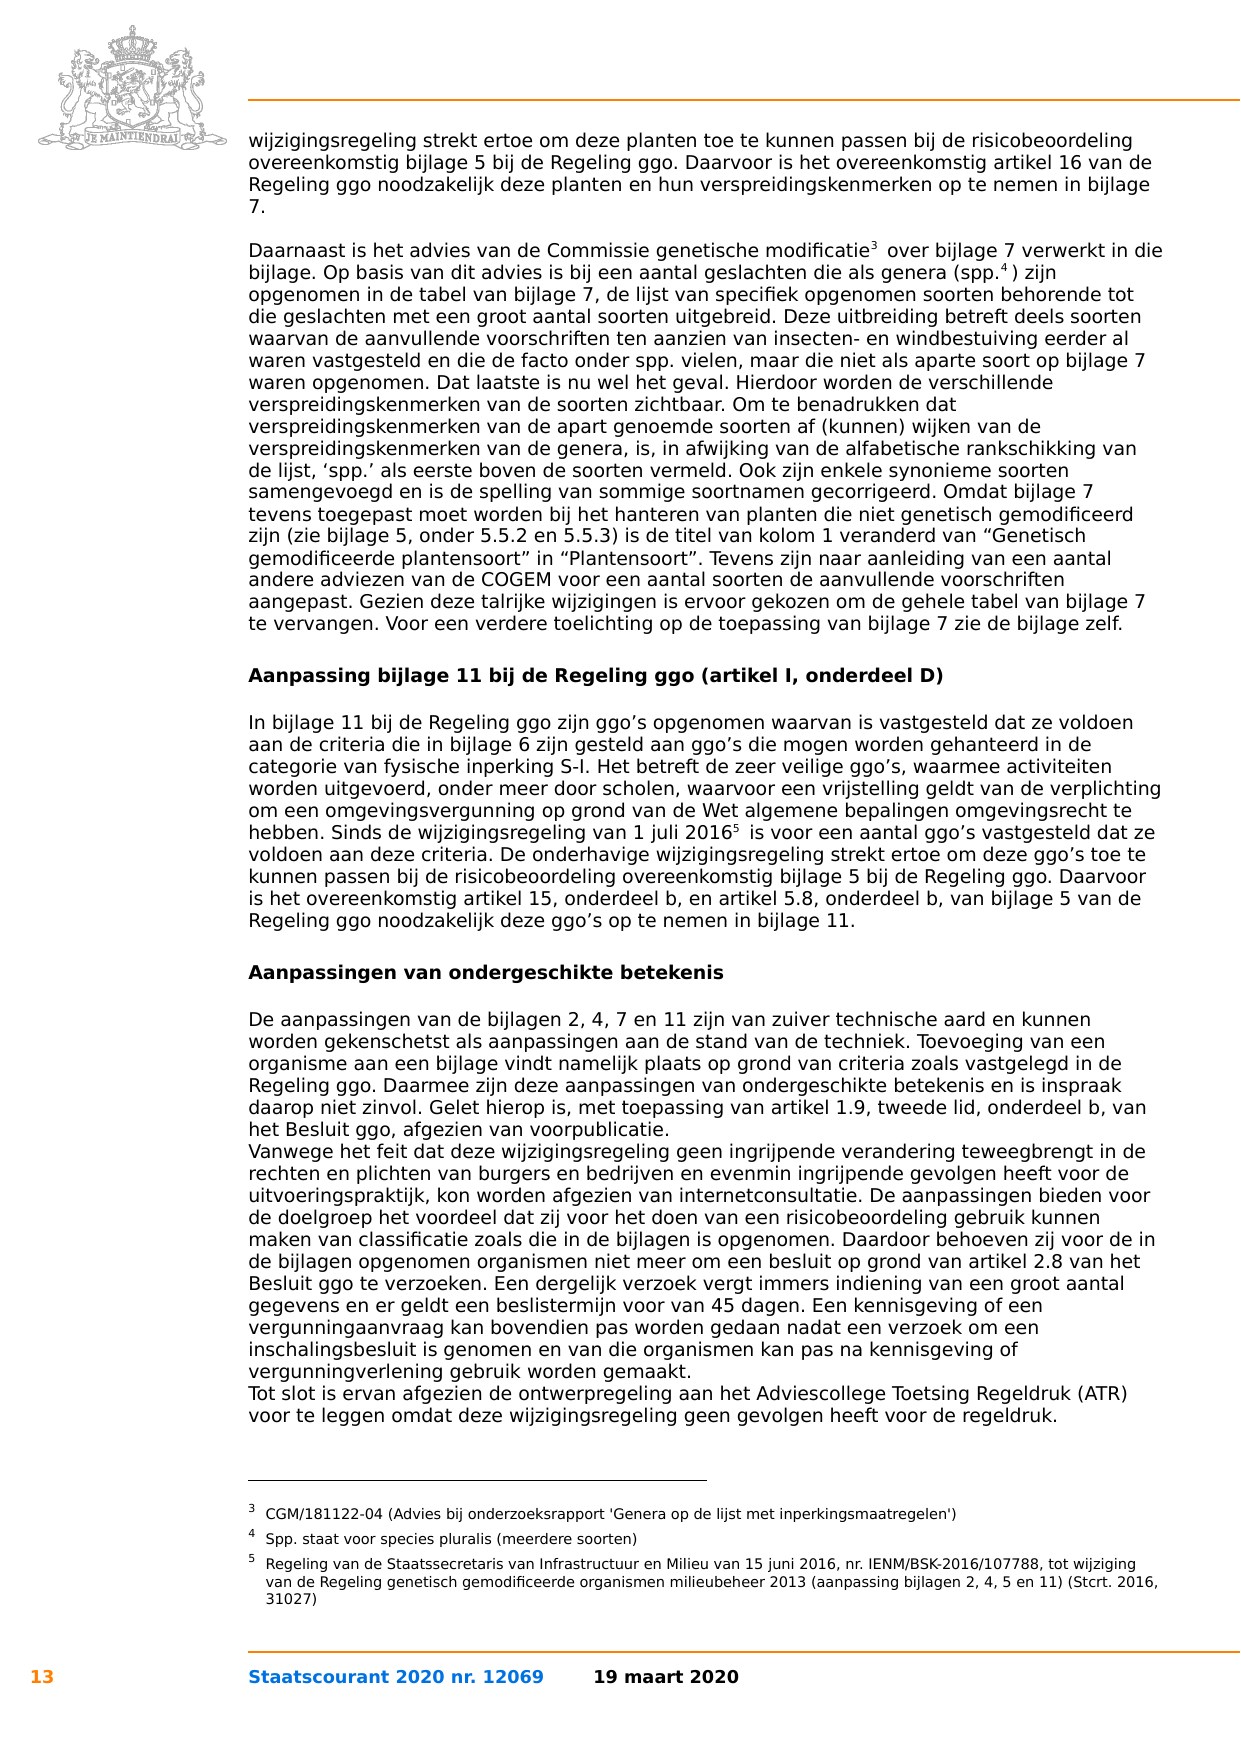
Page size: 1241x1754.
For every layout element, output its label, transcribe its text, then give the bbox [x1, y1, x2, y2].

picture [38, 25, 227, 150]
text In bijlage 11 bij de Regeling ggo zijn ggo’s opgenomen waarvan is vastgesteld dat ze voldoen aan de criteria die in bijlage 6 zijn gesteld aan ggo’s die mogen worden gehanteerd in de categorie van fysische inperking S-I. Het betreft de zeer veilige ggo’s, waarmee activiteiten worden uitgevoerd, onder meer door scholen, waarvoor een vrijstelling geldt van de verplichting om een omgevingsvergunning op grond van de Wet algemene bepalingen omgevingsrecht te hebben. Sinds de wijzigingsregeling van 1 juli 2016 is voor een aantal ggo’s vastgesteld dat ze voldoen aan deze criteria. De onderhavige wijzigingsregeling strekt ertoe om deze ggo’s toe te kunnen passen bij de risicobeoordeling overeenkomstig bijlage 5 bij de Regeling ggo. Daarvoor is het overeenkomstig artikel 15, onderdeel b, en artikel 5.8, onderdeel b, van bijlage 5 van de Regeling ggo noodzakelijk deze ggo’s op te nemen in bijlage 11. [248, 712, 1163, 932]
text De aanpassingen van de bijlagen 2, 4, 7 en 11 zijn van zuiver technische aard en kunnen worden gekenschetst als aanpassingen aan de stand van de techniek. Toevoeging van een organisme aan een bijlage vindt namelijk plaats op grond van criteria zoals vastgelegd in de Regeling ggo. Daarmee zijn deze aanpassingen van ondergeschikte betekenis en is inspraak daarop niet zinvol. Gelet hierop is, met toepassing van artikel 1.9, tweede lid, onderdeel b, van het Besluit ggo, afgezien van voorpublicatie. [248, 1009, 1163, 1141]
subtitle Aanpassing bijlage 11 bij de Regeling ggo (artikel I, onderdeel D) [248, 665, 1163, 687]
text Spp. staat voor species pluralis (meerdere soorten) [248, 1527, 1163, 1549]
text Daarnaast is het advies van de Commissie genetische modificatie over bijlage 7 verwerkt in die bijlage. Op basis van dit advies is bij een aantal geslachten die als genera (spp.) zijn opgenomen in de tabel van bijlage 7, de lijst van specifiek opgenomen soorten behorende tot die geslachten met een groot aantal soorten uitgebreid. Deze uitbreiding betreft deels soorten waarvan de aanvullende voorschriften ten aanzien van insecten- en windbestuiving eerder al waren vastgesteld en die de facto onder spp. vielen, maar die niet als aparte soort op bijlage 7 waren opgenomen. Dat laatste is nu wel het geval. Hierdoor worden de verschillende verspreidingskenmerken van de soorten zichtbaar. Om te benadrukken dat verspreidingskenmerken van de apart genoemde soorten af (kunnen) wijken van de verspreidingskenmerken van de genera, is, in afwijking van de alfabetische rankschikking van de lijst, ‘spp.’ als eerste boven de soorten vermeld. Ook zijn enkele synonieme soorten samengevoegd en is de spelling van sommige soortnamen gecorrigeerd. Omdat bijlage 7 tevens toegepast moet worden bij het hanteren van planten die niet genetisch gemodificeerd zijn (zie bijlage 5, onder 5.5.2 en 5.5.3) is de titel van kolom 1 veranderd van “Genetisch gemodificeerde plantensoort” in “Plantensoort”. Tevens zijn naar aanleiding van een aantal andere adviezen van de COGEM voor een aantal soorten de aanvullende voorschriften aangepast. Gezien deze talrijke wijzigingen is ervoor gekozen om de gehele tabel van bijlage 7 te vervangen. Voor een verdere toelichting op de toepassing van bijlage 7 zie de bijlage zelf. [248, 240, 1163, 635]
subtitle Aanpassingen van ondergeschikte betekenis [248, 962, 1163, 984]
text wijzigingsregeling strekt ertoe om deze planten toe te kunnen passen bij de risicobeoordeling overeenkomstig bijlage 5 bij de Regeling ggo. Daarvoor is het overeenkomstig artikel 16 van de Regeling ggo noodzakelijk deze planten en hun verspreidingskenmerken op te nemen in bijlage 7. [248, 130, 1163, 218]
text CGM/181122-04 (Advies bij onderzoeksrapport 'Genera op de lijst met inperkingsmaatregelen') [248, 1502, 1163, 1524]
text Regeling van de Staatssecretaris van Infrastructuur en Milieu van 15 juni 2016, nr. IENM/BSK-2016/107788, tot wijziging van de Regeling genetisch gemodificeerde organismen milieubeheer 2013 (aanpassing bijlagen 2, 4, 5 en 11) (Stcrt. 2016, 31027) [248, 1552, 1163, 1608]
text Vanwege het feit dat deze wijzigingsregeling geen ingrijpende verandering teweegbrengt in de rechten en plichten van burgers en bedrijven en evenmin ingrijpende gevolgen heeft voor de uitvoeringspraktijk, kon worden afgezien van internetconsultatie. De aanpassingen bieden voor de doelgroep het voordeel dat zij voor het doen van een risicobeoordeling gebruik kunnen maken van classificatie zoals die in de bijlagen is opgenomen. Daardoor behoeven zij voor de in de bijlagen opgenomen organismen niet meer om een besluit op grond van artikel 2.8 van het Besluit ggo te verzoeken. Een dergelijk verzoek vergt immers indiening van een groot aantal gegevens en er geldt een beslistermijn voor van 45 dagen. Een kennisgeving of een vergunningaanvraag kan bovendien pas worden gedaan nadat een verzoek om een inschalingsbesluit is genomen en van die organismen kan pas na kennisgeving of vergunningverlening gebruik worden gemaakt. [248, 1141, 1163, 1383]
text Tot slot is ervan afgezien de ontwerpregeling aan het Adviescollege Toetsing Regeldruk (ATR) voor te leggen omdat deze wijzigingsregeling geen gevolgen heeft voor de regeldruk. [248, 1383, 1163, 1427]
